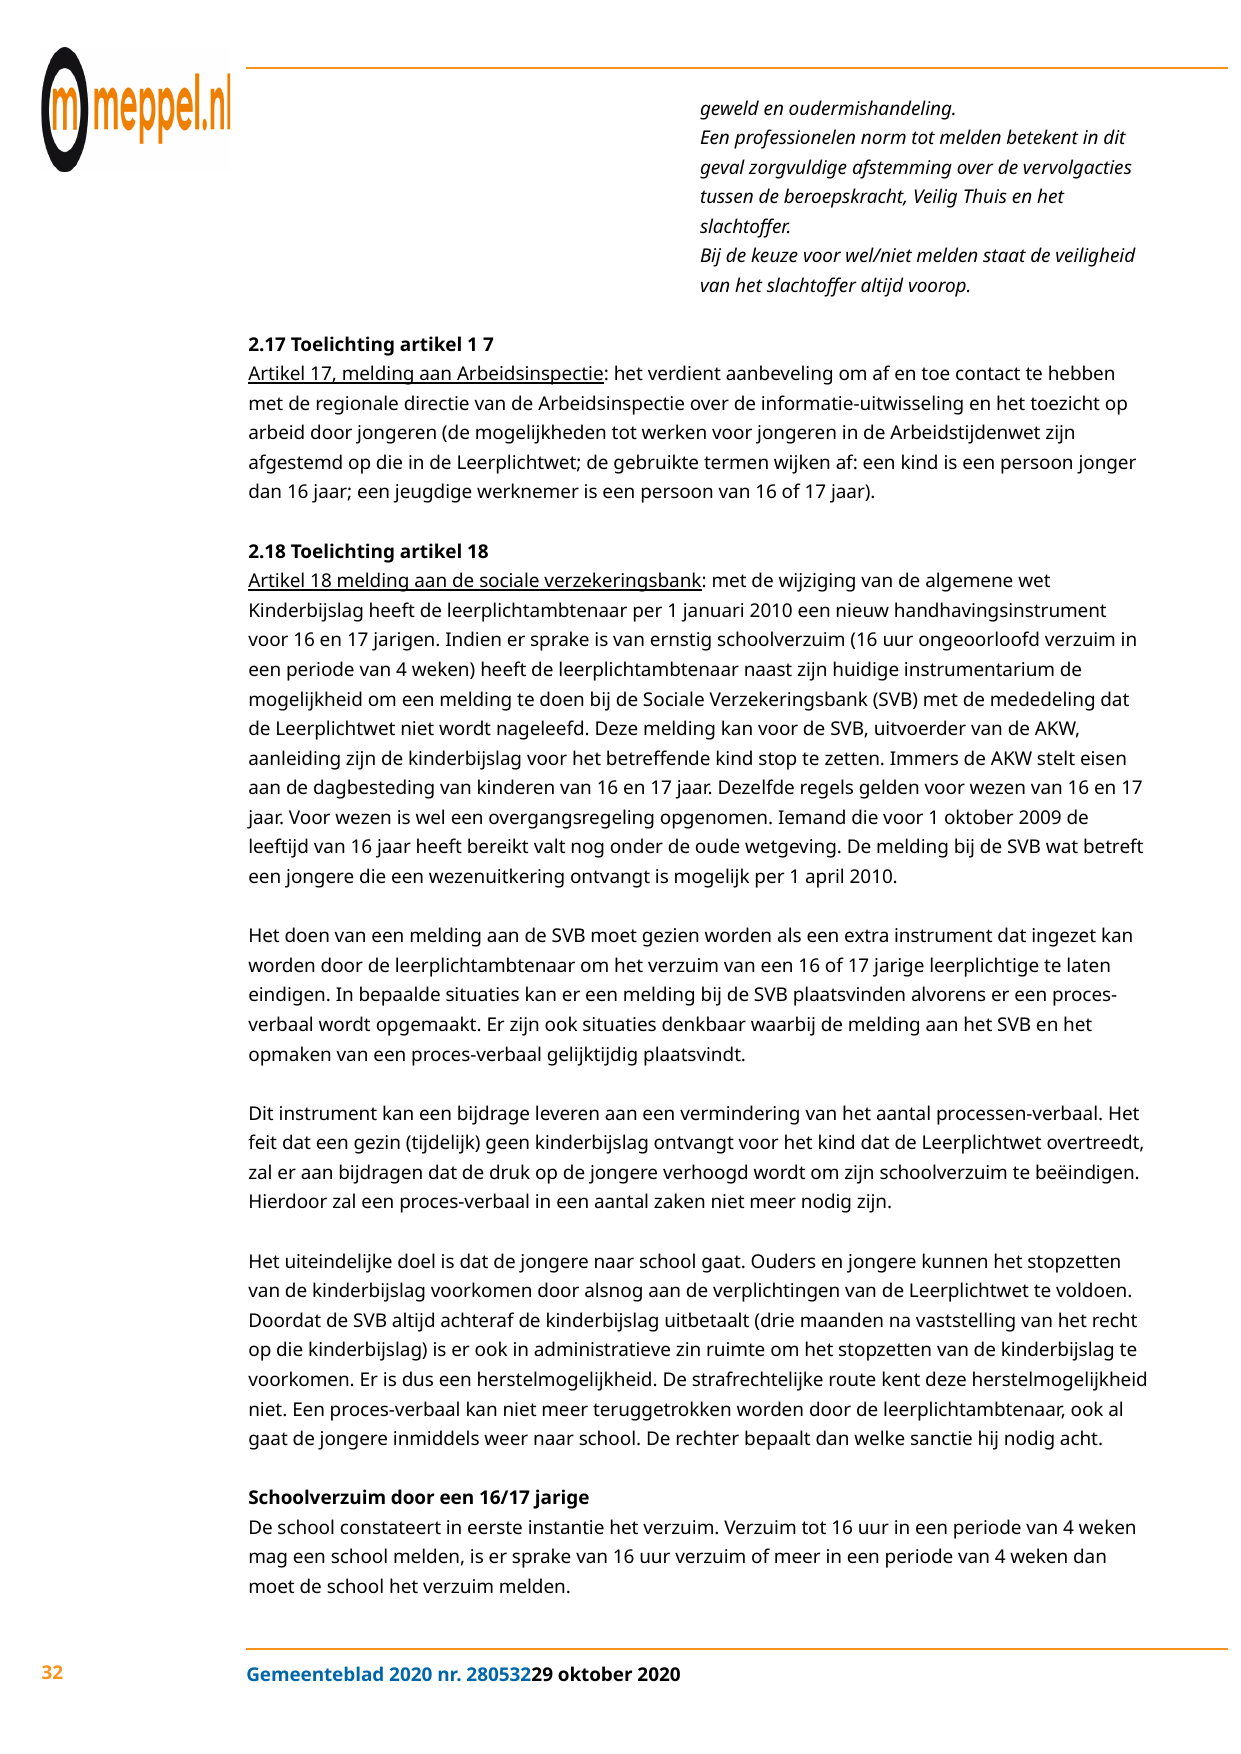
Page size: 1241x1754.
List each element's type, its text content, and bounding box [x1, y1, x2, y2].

picture [41, 47, 231, 172]
text Artikel 17, melding aan Arbeidsinspectie: het verdient aanbeveling om af en toe contact te hebben met de regionale directie van de Arbeidsinspectie over de informatie-uitwisseling en het toezicht op arbeid door jongeren (de mogelijkheden tot werken voor jongeren in de Arbeidstijdenwet zijn afgestemd op die in de Leerplichtwet; de gebruikte termen wijken af: een kind is een persoon jonger dan 16 jaar; een jeugdige werknemer is een persoon van 16 of 17 jaar). [248, 360, 1152, 504]
text Artikel 18 melding aan de sociale verzekeringsbank: met de wijziging van de algemene wet Kinderbijslag heeft de leerplichtambtenaar per 1 januari 2010 een nieuw handhavingsinstrument voor 16 en 17 jarigen. Indien er sprake is van ernstig schoolverzuim (16 uur ongeoorloofd verzuim in een periode van 4 weken) heeft de leerplichtambtenaar naast zijn huidige instrumentarium de mogelijkheid om een melding te doen bij de Sociale Verzekeringsbank (SVB) met de mededeling dat de Leerplichtwet niet wordt nageleefd. Deze melding kan voor de SVB, uitvoerder van de AKW, aanleiding zijn de kinderbijslag voor het betreffende kind stop te zetten. Immers de AKW stelt eisen aan de dagbesteding van kinderen van 16 en 17 jaar. Dezelfde regels gelden voor wezen van 16 en 17 jaar. Voor wezen is wel een overgangsregeling opgenomen. Iemand die voor 1 oktober 2009 de leeftijd van 16 jaar heeft bereikt valt nog onder de oude wetgeving. De melding bij de SVB wat betreft een jongere die een wezenuitkering ontvangt is mogelijk per 1 april 2010. [248, 567, 1152, 889]
table_cell [248, 95, 700, 298]
text 2.18 Toelichting artikel 18 [248, 538, 1152, 564]
text De school constateert in eerste instantie het verzuim. Verzuim tot 16 uur in een periode van 4 weken mag een school melden, is er sprake van 16 uur verzuim of meer in een periode van 4 weken dan moet de school het verzuim melden. [248, 1514, 1152, 1599]
table_cell geweld en oudermishandeling. Een professionelen norm tot melden betekent in dit geval zorgvuldige afstemming over de vervolgacties tussen de beroepskracht, Veilig Thuis en het slachtoffer. Bij de keuze voor wel/niet melden staat de veiligheid van het slachtoffer altijd voorop. [700, 95, 1152, 298]
text Het uiteindelijke doel is dat de jongere naar school gaat. Ouders en jongere kunnen het stopzetten van de kinderbijslag voorkomen door alsnog aan de verplichtingen van de Leerplichtwet te voldoen. Doordat de SVB altijd achteraf de kinderbijslag uitbetaalt (drie maanden na vaststelling van het recht op die kinderbijslag) is er ook in administratieve zin ruimte om het stopzetten van de kinderbijslag te voorkomen. Er is dus een herstelmogelijkheid. De strafrechtelijke route kent deze herstelmogelijkheid niet. Een proces-verbaal kan niet meer teruggetrokken worden door de leerplichtambtenaar, ook al gaat de jongere inmiddels weer naar school. De rechter bepaalt dan welke sanctie hij nodig acht. [248, 1248, 1152, 1451]
text Dit instrument kan een bijdrage leveren aan een vermindering van het aantal processen-verbaal. Het feit dat een gezin (tijdelijk) geen kinderbijslag ontvangt voor het kind dat de Leerplichtwet overtreedt, zal er aan bijdragen dat de druk op de jongere verhoogd wordt om zijn schoolverzuim te beëindigen. Hierdoor zal een proces-verbaal in een aantal zaken niet meer nodig zijn. [248, 1100, 1152, 1214]
text Schoolverzuim door een 16/17 jarige [248, 1484, 1152, 1510]
text 2.17 Toelichting artikel 1 7 [248, 331, 1152, 357]
text Het doen van een melding aan de SVB moet gezien worden als een extra instrument dat ingezet kan worden door de leerplichtambtenaar om het verzuim van een 16 of 17 jarige leerplichtige te laten eindigen. In bepaalde situaties kan er een melding bij de SVB plaatsvinden alvorens er een proces-verbaal wordt opgemaakt. Er zijn ook situaties denkbaar waarbij de melding aan het SVB en het opmaken van een proces-verbaal gelijktijdig plaatsvindt. [248, 922, 1152, 1067]
